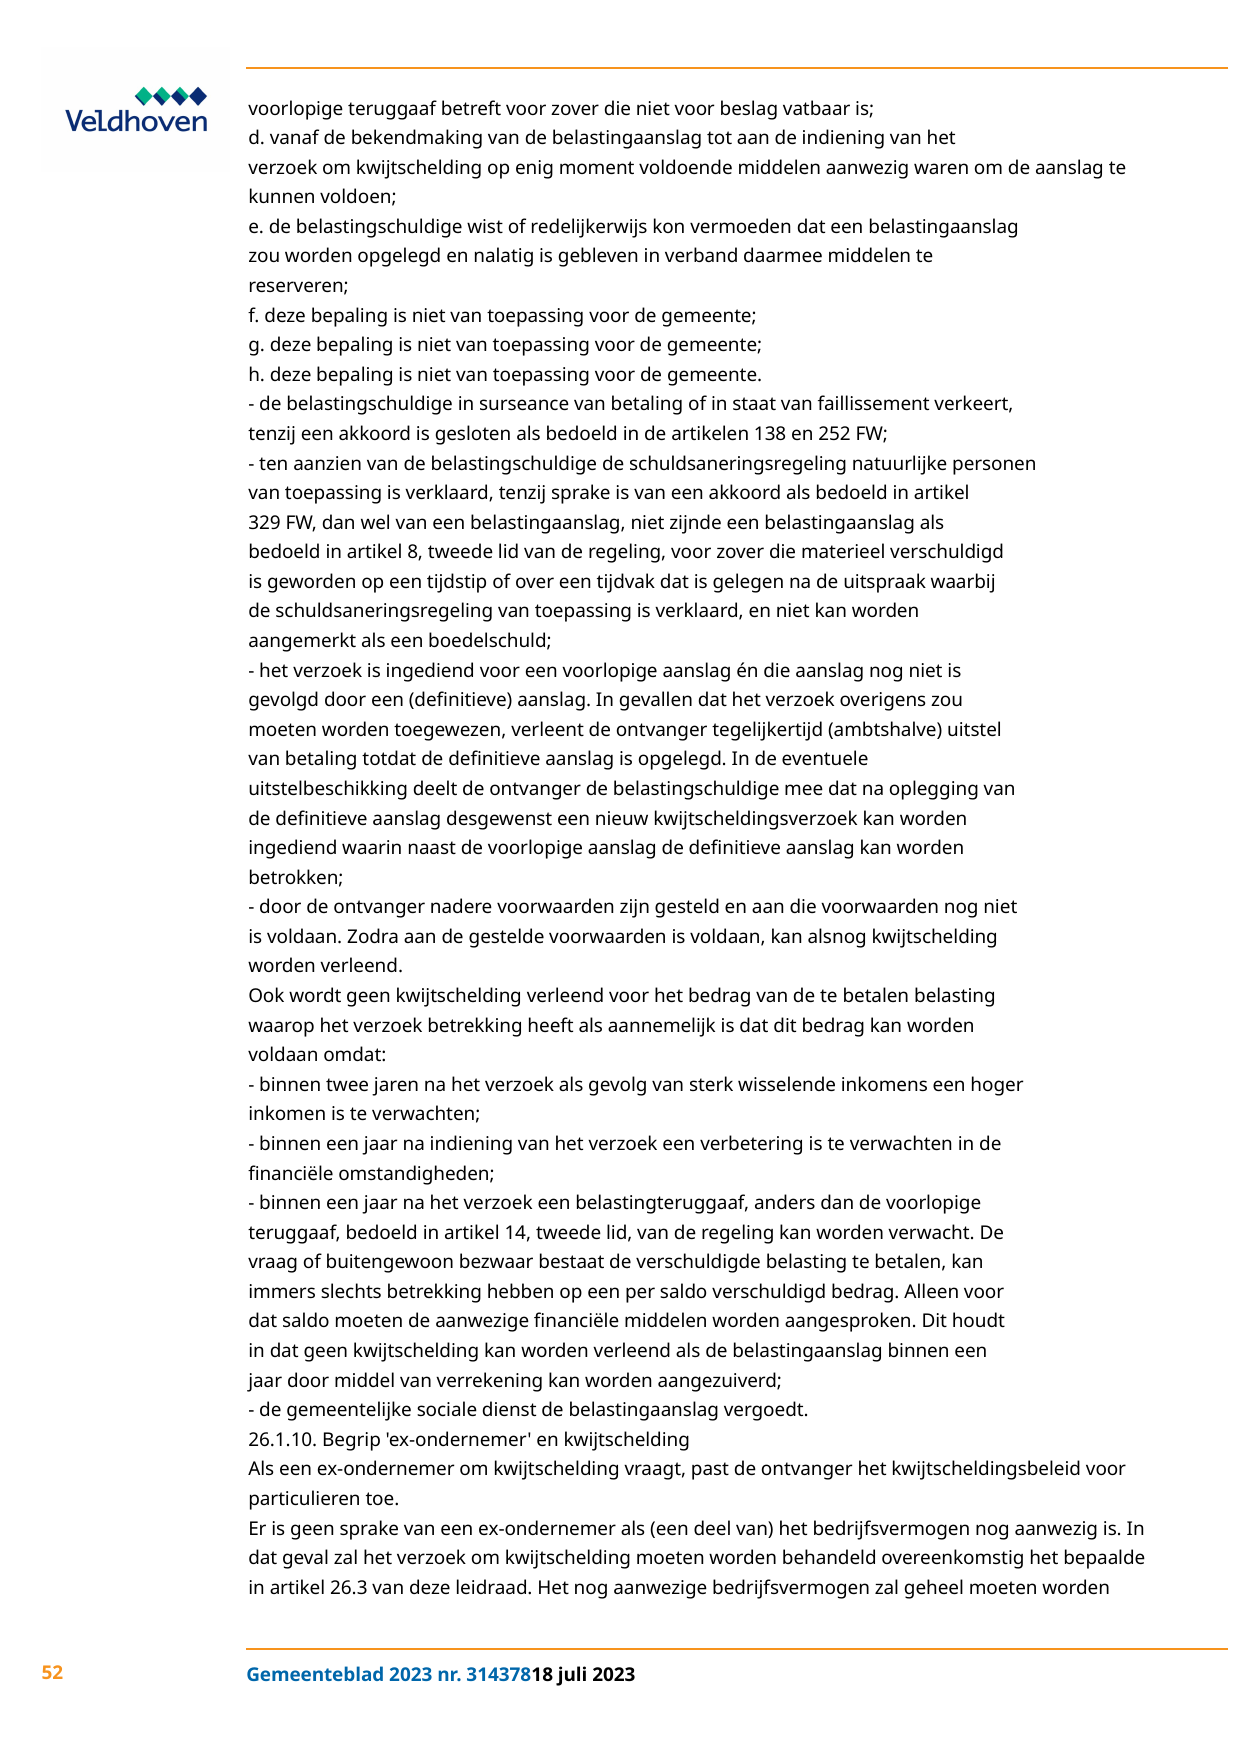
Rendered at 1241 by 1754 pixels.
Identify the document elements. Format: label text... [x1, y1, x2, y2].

text is geworden op een tijdstip of over een tijdvak dat is gelegen na de uitspraak waarbij [248, 568, 1152, 594]
text betrokken; [248, 864, 1152, 890]
text uitstelbeschikking deelt de ontvanger de belastingschuldige mee dat na oplegging van [248, 775, 1152, 801]
text voorlopige teruggaaf betreft voor zover die niet voor beslag vatbaar is; [248, 95, 1152, 121]
text gevolgd door een (definitieve) aanslag. In gevallen dat het verzoek overigens zou [248, 686, 1152, 712]
text - binnen een jaar na het verzoek een belastingteruggaaf, anders dan de voorlopige [248, 1189, 1152, 1215]
text Ook wordt geen kwijtschelding verleend voor het bedrag van de te betalen belasting [248, 982, 1152, 1008]
text verzoek om kwijtschelding op enig moment voldoende middelen aanwezig waren om de aanslag te kunnen voldoen; [248, 154, 1152, 209]
text d. vanaf de bekendmaking van de belastingaanslag tot aan de indiening van het [248, 124, 1152, 150]
text de definitieve aanslag desgewenst een nieuw kwijtscheldingsverzoek kan worden [248, 805, 1152, 831]
text voldaan omdat: [248, 1041, 1152, 1067]
text - de belastingschuldige in surseance van betaling of in staat van faillissement verkeert, [248, 391, 1152, 416]
text moeten worden toegewezen, verleent de ontvanger tegelijkertijd (ambtshalve) uitstel [248, 716, 1152, 742]
text de schuldsaneringsregeling van toepassing is verklaard, en niet kan worden [248, 598, 1152, 623]
text f. deze bepaling is niet van toepassing voor de gemeente; [248, 302, 1152, 328]
text 26.1.10. Begrip 'ex-ondernemer' en kwijtschelding [248, 1426, 1152, 1452]
text vraag of buitengewoon bezwaar bestaat de verschuldigde belasting te betalen, kan [248, 1248, 1152, 1274]
text teruggaaf, bedoeld in artikel 14, tweede lid, van de regeling kan worden verwacht. De [248, 1219, 1152, 1245]
text reserveren; [248, 272, 1152, 298]
text financiële omstandigheden; [248, 1160, 1152, 1186]
text ingediend waarin naast de voorlopige aanslag de definitieve aanslag kan worden [248, 834, 1152, 860]
text h. deze bepaling is niet van toepassing voor de gemeente. [248, 361, 1152, 387]
text inkomen is te verwachten; [248, 1101, 1152, 1126]
text - de gemeentelijke sociale dienst de belastingaanslag vergoedt. [248, 1396, 1152, 1422]
text tenzij een akkoord is gesloten als bedoeld in de artikelen 138 en 252 FW; [248, 420, 1152, 446]
text van toepassing is verklaard, tenzij sprake is van een akkoord als bedoeld in artikel [248, 479, 1152, 505]
text immers slechts betrekking hebben op een per saldo verschuldigd bedrag. Alleen voor [248, 1278, 1152, 1304]
text - door de ontvanger nadere voorwaarden zijn gesteld en aan die voorwaarden nog niet [248, 893, 1152, 919]
text - binnen een jaar na indiening van het verzoek een verbetering is te verwachten in de [248, 1130, 1152, 1156]
text dat saldo moeten de aanwezige financiële middelen worden aangesproken. Dit houdt [248, 1308, 1152, 1333]
text aangemerkt als een boedelschuld; [248, 627, 1152, 653]
text - ten aanzien van de belastingschuldige de schuldsaneringsregeling natuurlijke personen [248, 450, 1152, 476]
text 329 FW, dan wel van een belastingaanslag, niet zijnde een belastingaanslag als [248, 509, 1152, 535]
text - het verzoek is ingediend voor een voorlopige aanslag én die aanslag nog niet is [248, 657, 1152, 683]
text bedoeld in artikel 8, tweede lid van de regeling, voor zover die materieel verschuldigd [248, 538, 1152, 564]
text - binnen twee jaren na het verzoek als gevolg van sterk wisselende inkomens een hoger [248, 1071, 1152, 1097]
text van betaling totdat de definitieve aanslag is opgelegd. In de eventuele [248, 746, 1152, 771]
text zou worden opgelegd en nalatig is gebleven in verband daarmee middelen te [248, 243, 1152, 268]
text jaar door middel van verrekening kan worden aangezuiverd; [248, 1367, 1152, 1393]
text Als een ex-ondernemer om kwijtschelding vraagt, past de ontvanger het kwijtscheldingsbeleid voor particulieren toe. [248, 1456, 1152, 1511]
picture [41, 47, 231, 172]
text worden verleend. [248, 953, 1152, 978]
text Er is geen sprake van een ex-ondernemer als (een deel van) het bedrijfsvermogen nog aanwezig is. In dat geval zal het verzoek om kwijtschelding moeten worden behandeld overeenkomstig het bepaalde in artikel 26.3 van deze leidraad. Het nog aanwezige bedrijfsvermogen zal geheel moeten worden [248, 1515, 1152, 1600]
text in dat geen kwijtschelding kan worden verleend als de belastingaanslag binnen een [248, 1337, 1152, 1363]
text is voldaan. Zodra aan de gestelde voorwaarden is voldaan, kan alsnog kwijtschelding [248, 923, 1152, 949]
text e. de belastingschuldige wist of redelijkerwijs kon vermoeden dat een belastingaanslag [248, 213, 1152, 239]
text g. deze bepaling is niet van toepassing voor de gemeente; [248, 331, 1152, 357]
text waarop het verzoek betrekking heeft als aannemelijk is dat dit bedrag kan worden [248, 1012, 1152, 1038]
